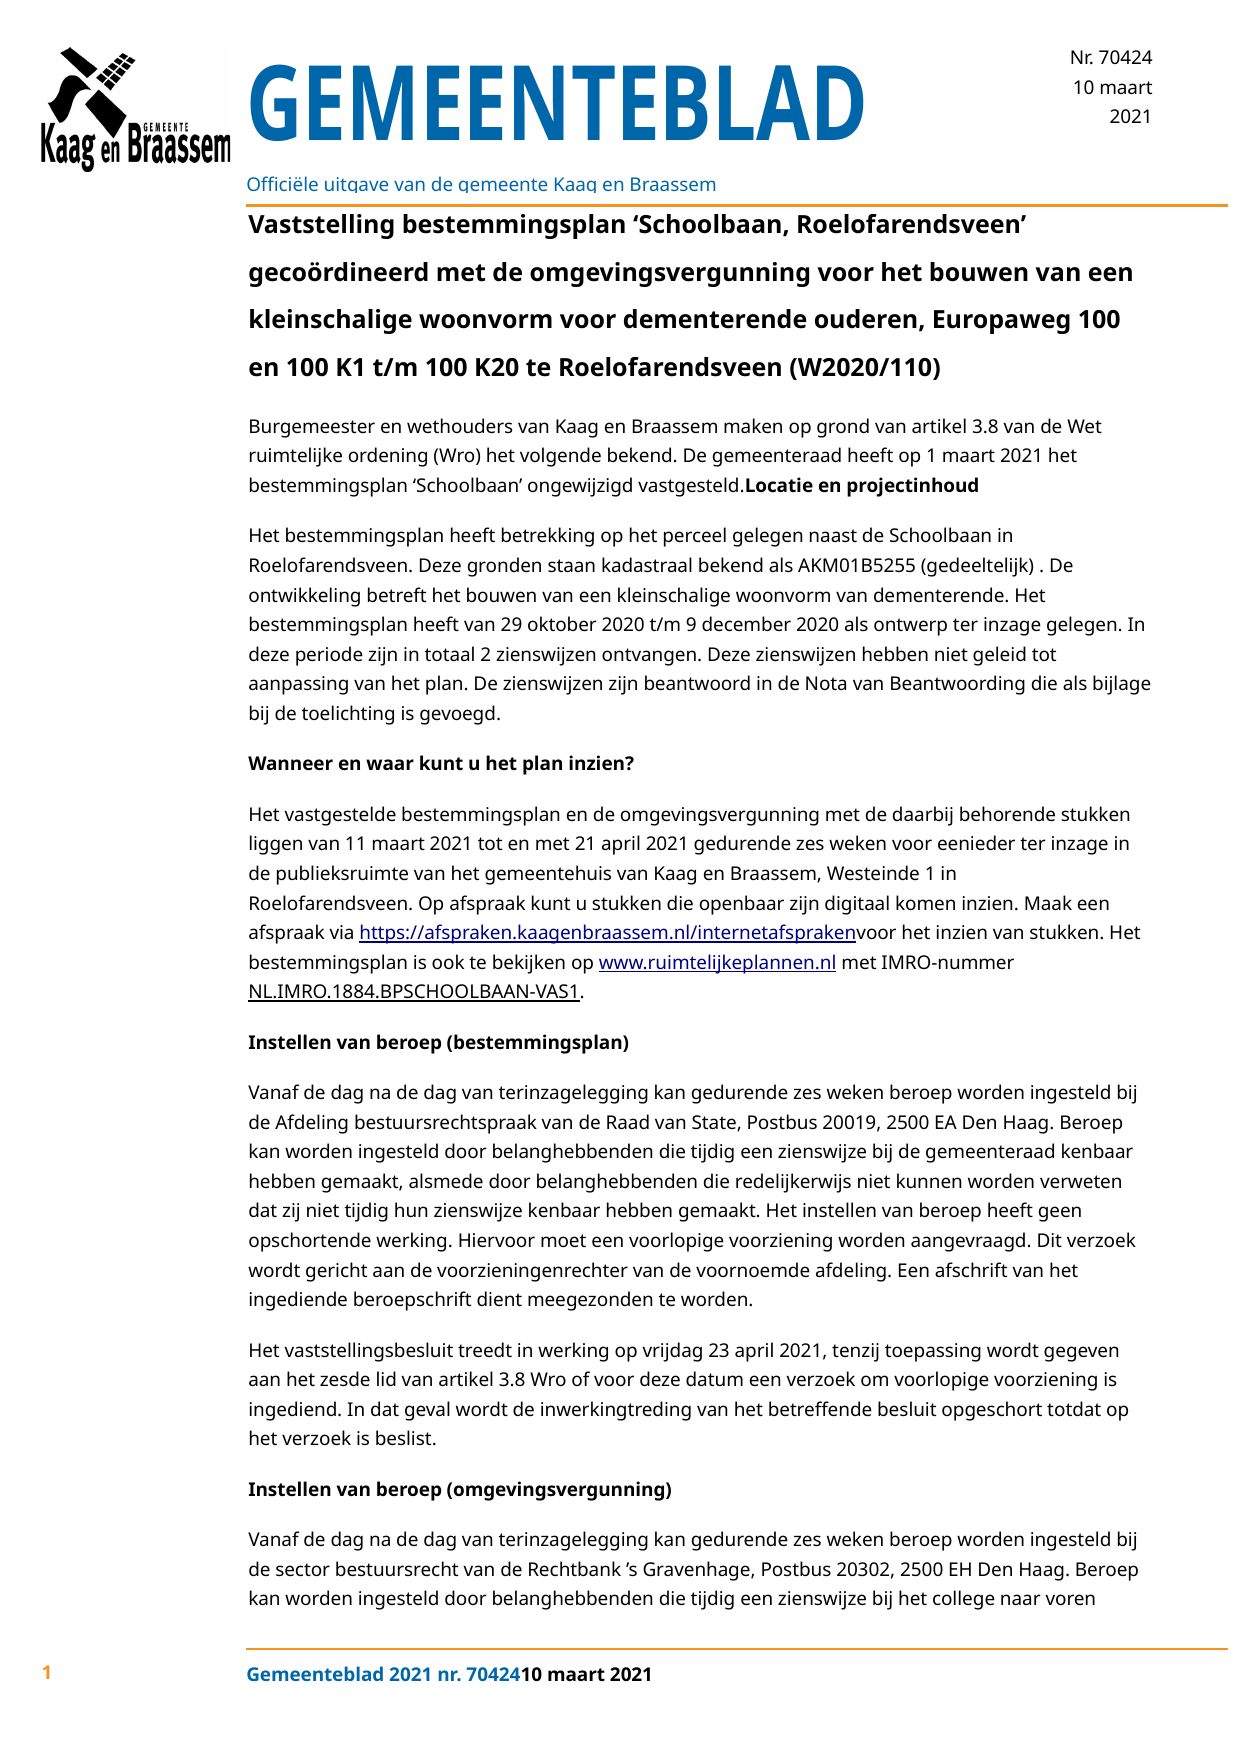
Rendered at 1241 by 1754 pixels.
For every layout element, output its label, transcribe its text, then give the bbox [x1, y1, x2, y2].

text Instellen van beroep (bestemmingsplan) [248, 1029, 1152, 1055]
picture [41, 47, 231, 172]
text Instellen van beroep (omgevingsvergunning) [248, 1476, 1152, 1502]
text Vanaf de dag na de dag van terinzagelegging kan gedurende zes weken beroep worden ingesteld bij de Afdeling bestuursrechtspraak van de Raad van State, Postbus 20019, 2500 EA Den Haag. Beroep kan worden ingesteld door belanghebbenden die tijdig een zienswijze bij de gemeenteraad kenbaar hebben gemaakt, alsmede door belanghebbenden die redelijkerwijs niet kunnen worden verweten dat zij niet tijdig hun zienswijze kenbaar hebben gemaakt. Het instellen van beroep heeft geen opschortende werking. Hiervoor moet een voorlopige voorziening worden aangevraagd. Dit verzoek wordt gericht aan de voorzieningenrechter van de voornoemde afdeling. Een afschrift van het ingediende beroepschrift dient meegezonden te worden. [248, 1079, 1152, 1312]
text Het vastgestelde bestemmingsplan en de omgevingsvergunning met de daarbij behorende stukken liggen van 11 maart 2021 tot en met 21 april 2021 gedurende zes weken voor eenieder ter inzage in de publieksruimte van het gemeentehuis van Kaag en Braassem, Westeinde 1 in Roelofarendsveen. Op afspraak kunt u stukken die openbaar zijn digitaal komen inzien. Maak een afspraak via https://afspraken.kaagenbraassem.nl/internetafsprakenvoor het inzien van stukken. Het bestemmingsplan is ook te bekijken op www.ruimtelijkeplannen.nl met IMRO-nummer NL.IMRO.1884.BPSCHOOLBAAN-VAS1. [248, 801, 1152, 1004]
text Wanneer en waar kunt u het plan inzien? [248, 751, 1152, 776]
text Vanaf de dag na de dag van terinzagelegging kan gedurende zes weken beroep worden ingesteld bij de sector bestuursrecht van de Rechtbank ’s Gravenhage, Postbus 20302, 2500 EH Den Haag. Beroep kan worden ingesteld door belanghebbenden die tijdig een zienswijze bij het college naar voren [248, 1526, 1152, 1611]
text Het bestemmingsplan heeft betrekking op het perceel gelegen naast de Schoolbaan in Roelofarendsveen. Deze gronden staan kadastraal bekend als AKM01B5255 (gedeeltelijk) . De ontwikkeling betreft het bouwen van een kleinschalige woonvorm van dementerende. Het bestemmingsplan heeft van 29 oktober 2020 t/m 9 december 2020 als ontwerp ter inzage gelegen. In deze periode zijn in totaal 2 zienswijzen ontvangen. Deze zienswijzen hebben niet geleid tot aanpassing van het plan. De zienswijzen zijn beantwoord in de Nota van Beantwoording die als bijlage bij de toelichting is gevoegd. [248, 523, 1152, 726]
text Burgemeester en wethouders van Kaag en Braassem maken op grond van artikel 3.8 van de Wet ruimtelijke ordening (Wro) het volgende bekend. De gemeenteraad heeft op 1 maart 2021 het bestemmingsplan ‘Schoolbaan’ ongewijzigd vastgesteld.Locatie en projectinhoud [248, 413, 1152, 498]
text Vaststelling bestemmingsplan ‘Schoolbaan, Roelofarendsveen’ gecoördineerd met de omgevingsvergunning voor het bouwen van een kleinschalige woonvorm voor dementerende ouderen, Europaweg 100 en 100 K1 t/m 100 K20 te Roelofarendsveen (W2020/110) [248, 207, 1152, 384]
text Het vaststellingsbesluit treedt in werking op vrijdag 23 april 2021, tenzij toepassing wordt gegeven aan het zesde lid van artikel 3.8 Wro of voor deze datum een verzoek om voorlopige voorziening is ingediend. In dat geval wordt de inwerkingtreding van het betreffende besluit opgeschort totdat op het verzoek is beslist. [248, 1337, 1152, 1451]
